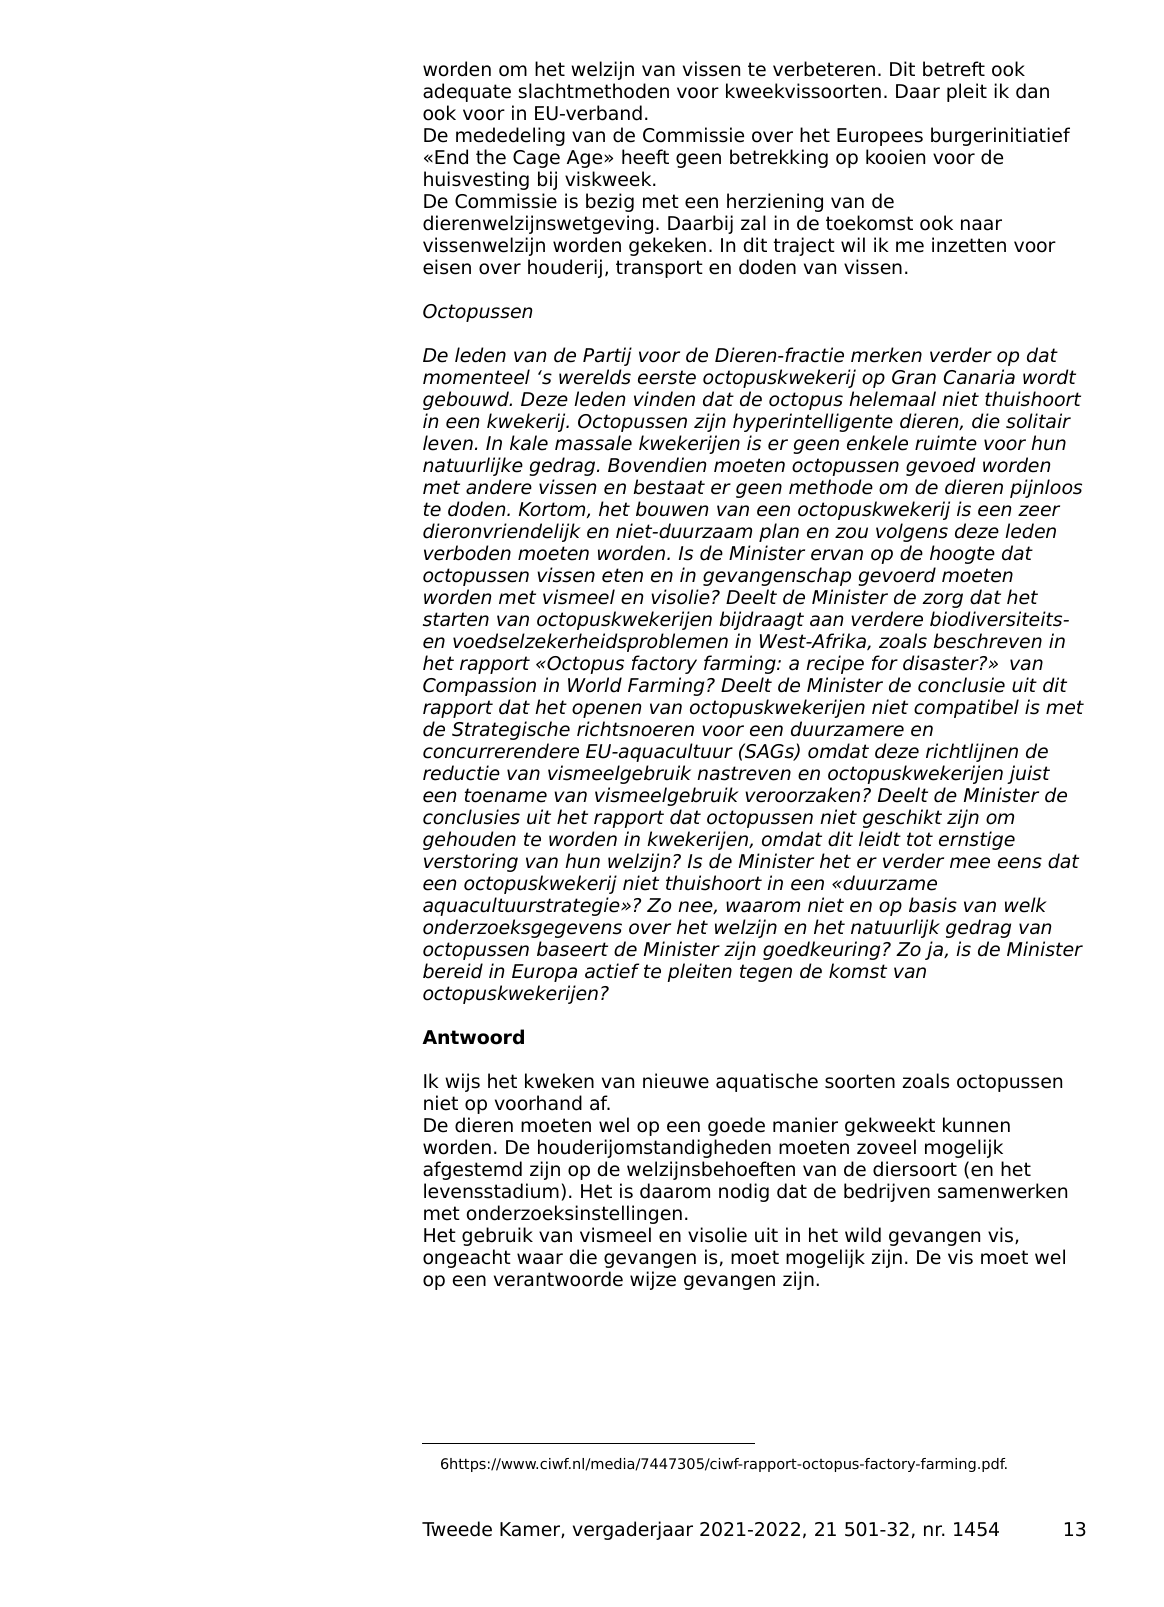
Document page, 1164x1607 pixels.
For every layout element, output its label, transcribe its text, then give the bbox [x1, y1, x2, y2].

text worden om het welzijn van vissen te verbeteren. Dit betreft ook adequate slachtmethoden voor kweekvissoorten. Daar pleit ik dan ook voor in EU-verband. [422, 59, 1087, 125]
text De Commissie is bezig met een herziening van de dierenwelzijnswetgeving. Daarbij zal in de toekomst ook naar vissenwelzijn worden gekeken. In dit traject wil ik me inzetten voor eisen over houderij, transport en doden van vissen. [422, 191, 1087, 279]
subtitle Octopussen [422, 301, 1087, 323]
subtitle Antwoord [422, 1027, 1087, 1049]
text De mededeling van de Commissie over het Europees burgerinitiatief «End the Cage Age» heeft geen betrekking op kooien voor de huisvesting bij viskweek. [422, 125, 1087, 191]
text 6https://www.ciwf.nl/media/7447305/ciwf-rapport-octopus-factory-farming.pdf. [422, 1452, 1087, 1474]
text De dieren moeten wel op een goede manier gekweekt kunnen worden. De houderijomstandigheden moeten zoveel mogelijk afgestemd zijn op de welzijnsbehoeften van de diersoort (en het levensstadium). Het is daarom nodig dat de bedrijven samenwerken met onderzoeksinstellingen. [422, 1115, 1087, 1225]
text De leden van de Partij voor de Dieren-fractie merken verder op dat momenteel ‘s werelds eerste octopuskwekerij op Gran Canaria wordt gebouwd. Deze leden vinden dat de octopus helemaal niet thuishoort in een kwekerij. Octopussen zijn hyperintelligente dieren, die solitair leven. In kale massale kwekerijen is er geen enkele ruimte voor hun natuurlijke gedrag. Bovendien moeten octopussen gevoed worden met andere vissen en bestaat er geen methode om de dieren pijnloos te doden. Kortom, het bouwen van een octopuskwekerij is een zeer dieronvriendelijk en niet-duurzaam plan en zou volgens deze leden verboden moeten worden. Is de Minister ervan op de hoogte dat octopussen vissen eten en in gevangenschap gevoerd moeten worden met vismeel en visolie? Deelt de Minister de zorg dat het starten van octopuskwekerijen bijdraagt aan verdere biodiversiteits- en voedselzekerheidsproblemen in West-Afrika, zoals beschreven in het rapport «Octopus factory farming: a recipe for disaster?» van Compassion in World Farming? Deelt de Minister de conclusie uit dit rapport dat het openen van octopuskwekerijen niet compatibel is met de Strategische richtsnoeren voor een duurzamere en concurrerendere EU-aquacultuur (SAGs) omdat deze richtlijnen de reductie van vismeelgebruik nastreven en octopuskwekerijen juist een toename van vismeelgebruik veroorzaken? Deelt de Minister de conclusies uit het rapport dat octopussen niet geschikt zijn om gehouden te worden in kwekerijen, omdat dit leidt tot ernstige verstoring van hun welzijn? Is de Minister het er verder mee eens dat een octopuskwekerij niet thuishoort in een «duurzame aquacultuurstrategie»? Zo nee, waarom niet en op basis van welk onderzoeksgegevens over het welzijn en het natuurlijk gedrag van octopussen baseert de Minister zijn goedkeuring? Zo ja, is de Minister bereid in Europa actief te pleiten tegen de komst van octopuskwekerijen? [422, 345, 1087, 1004]
text Het gebruik van vismeel en visolie uit in het wild gevangen vis, ongeacht waar die gevangen is, moet mogelijk zijn. De vis moet wel op een verantwoorde wijze gevangen zijn. [422, 1225, 1087, 1291]
text Ik wijs het kweken van nieuwe aquatische soorten zoals octopussen niet op voorhand af. [422, 1071, 1087, 1115]
